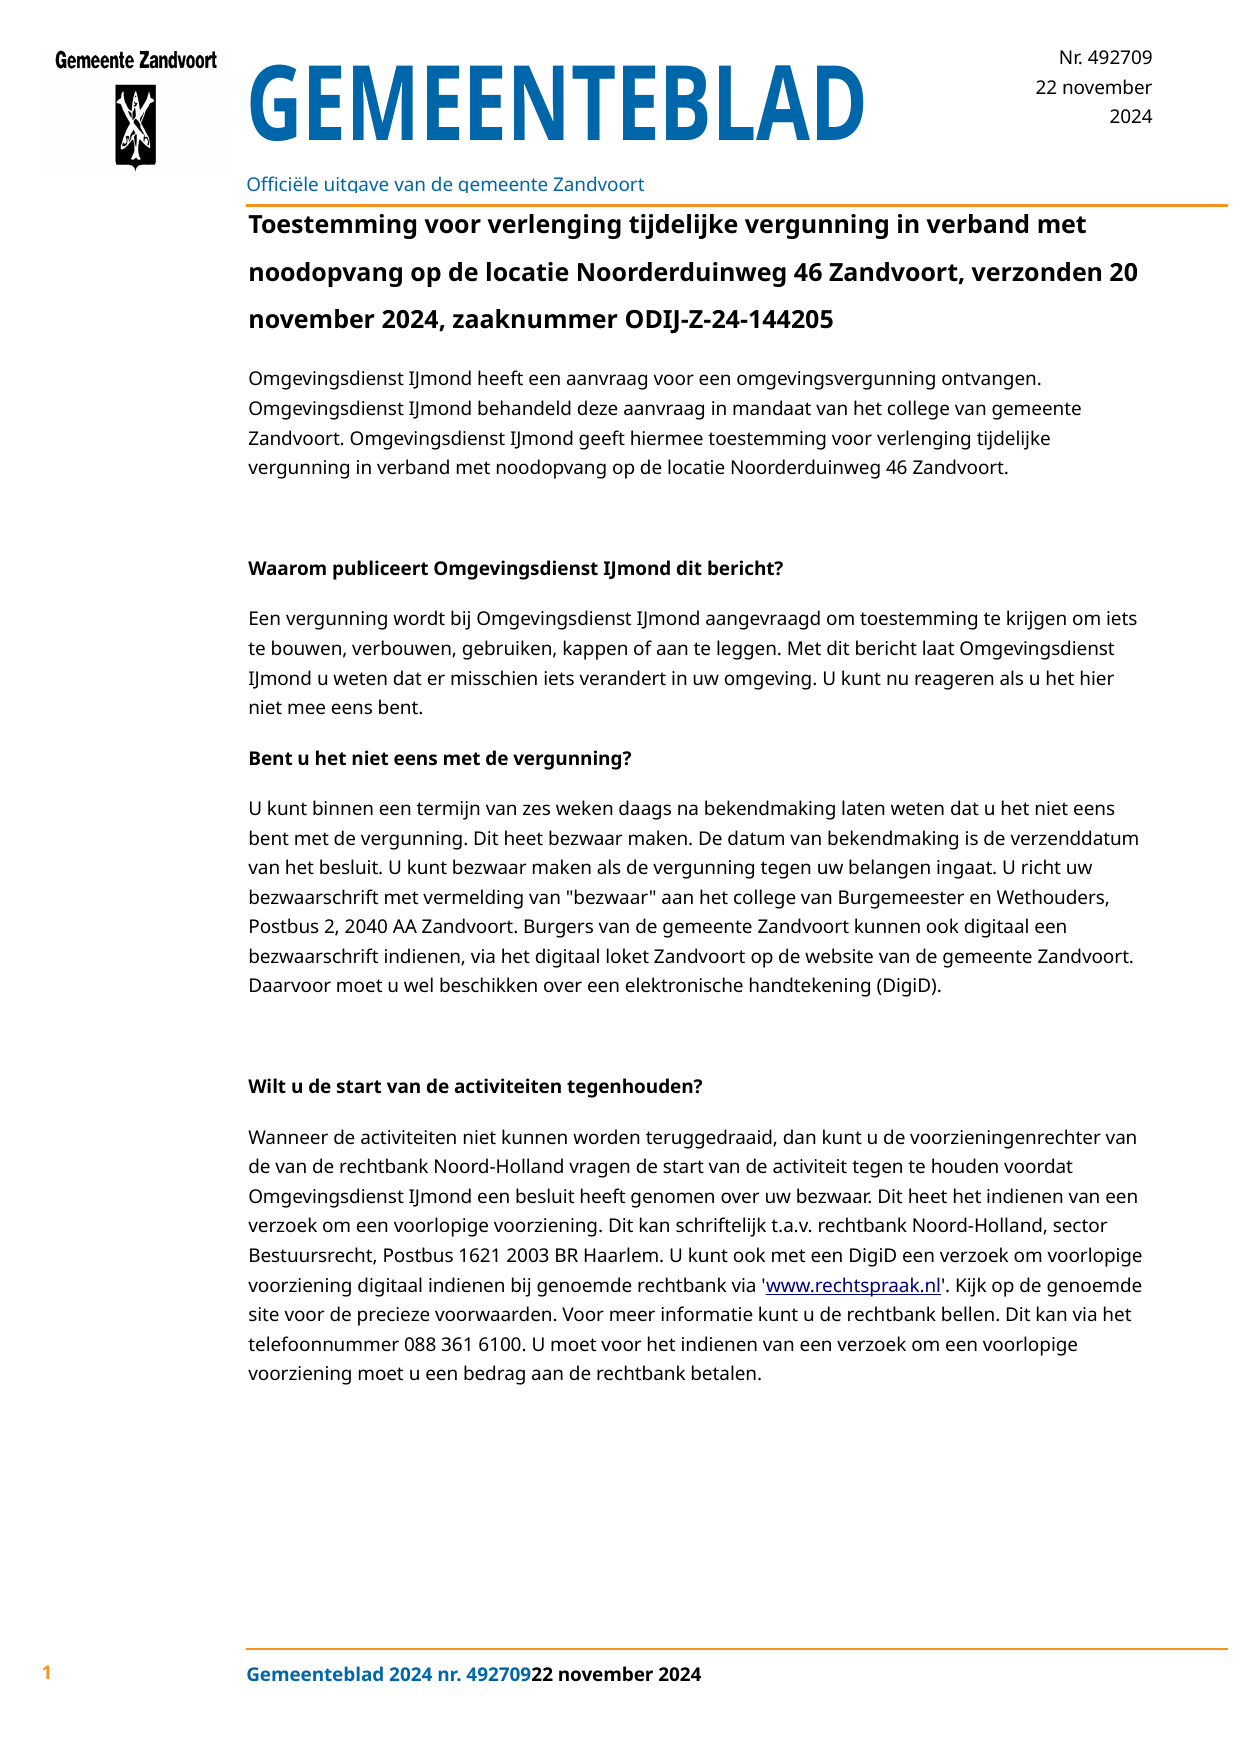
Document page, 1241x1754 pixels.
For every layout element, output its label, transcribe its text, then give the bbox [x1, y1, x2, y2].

text U kunt binnen een termijn van zes weken daags na bekendmaking laten weten dat u het niet eens bent met de vergunning. Dit heet bezwaar maken. De datum van bekendmaking is de verzenddatum van het besluit. U kunt bezwaar maken als de vergunning tegen uw belangen ingaat. U richt uw bezwaarschrift met vermelding van "bezwaar" aan het college van Burgemeester en Wethouders, Postbus 2, 2040 AA Zandvoort. Burgers van de gemeente Zandvoort kunnen ook digitaal een bezwaarschrift indienen, via het digitaal loket Zandvoort op de website van de gemeente Zandvoort. Daarvoor moet u wel beschikken over een elektronische handtekening (DigiD). [248, 795, 1152, 998]
text Wilt u de start van de activiteiten tegenhouden? [248, 1073, 1152, 1099]
text Toestemming voor verlenging tijdelijke vergunning in verband met noodopvang op de locatie Noorderduinweg 46 Zandvoort, verzonden 20 november 2024, zaaknummer ODIJ-Z-24-144205 [248, 207, 1152, 336]
text Bent u het niet eens met de vergunning? [248, 745, 1152, 770]
text Omgevingsdienst IJmond heeft een aanvraag voor een omgevingsvergunning ontvangen. Omgevingsdienst IJmond behandeld deze aanvraag in mandaat van het college van gemeente Zandvoort. Omgevingsdienst IJmond geeft hiermee toestemming voor verlenging tijdelijke vergunning in verband met noodopvang op de locatie Noorderduinweg 46 Zandvoort. [248, 366, 1152, 480]
text Een vergunning wordt bij Omgevingsdienst IJmond aangevraagd om toestemming te krijgen om iets te bouwen, verbouwen, gebruiken, kappen of aan te leggen. Met dit bericht laat Omgevingsdienst IJmond u weten dat er misschien iets verandert in uw omgeving. U kunt nu reageren als u het hier niet mee eens bent. [248, 606, 1152, 720]
text Wanneer de activiteiten niet kunnen worden teruggedraaid, dan kunt u de voorzieningenrechter van de van de rechtbank Noord-Holland vragen de start van de activiteit tegen te houden voordat Omgevingsdienst IJmond een besluit heeft genomen over uw bezwaar. Dit heet het indienen van een verzoek om een voorlopige voorziening. Dit kan schriftelijk t.a.v. rechtbank Noord-Holland, sector Bestuursrecht, Postbus 1621 2003 BR Haarlem. U kunt ook met een DigiD een verzoek om voorlopige voorziening digitaal indienen bij genoemde rechtbank via 'www.rechtspraak.nl'. Kijk op de genoemde site voor de precieze voorwaarden. Voor meer informatie kunt u de rechtbank bellen. Dit kan via het telefoonnummer 088 361 6100. U moet voor het indienen van een verzoek om een voorlopige voorziening moet u een bedrag aan de rechtbank betalen. [248, 1124, 1152, 1386]
text Waarom publiceert Omgevingsdienst IJmond dit bericht? [248, 555, 1152, 581]
picture [41, 47, 231, 172]
